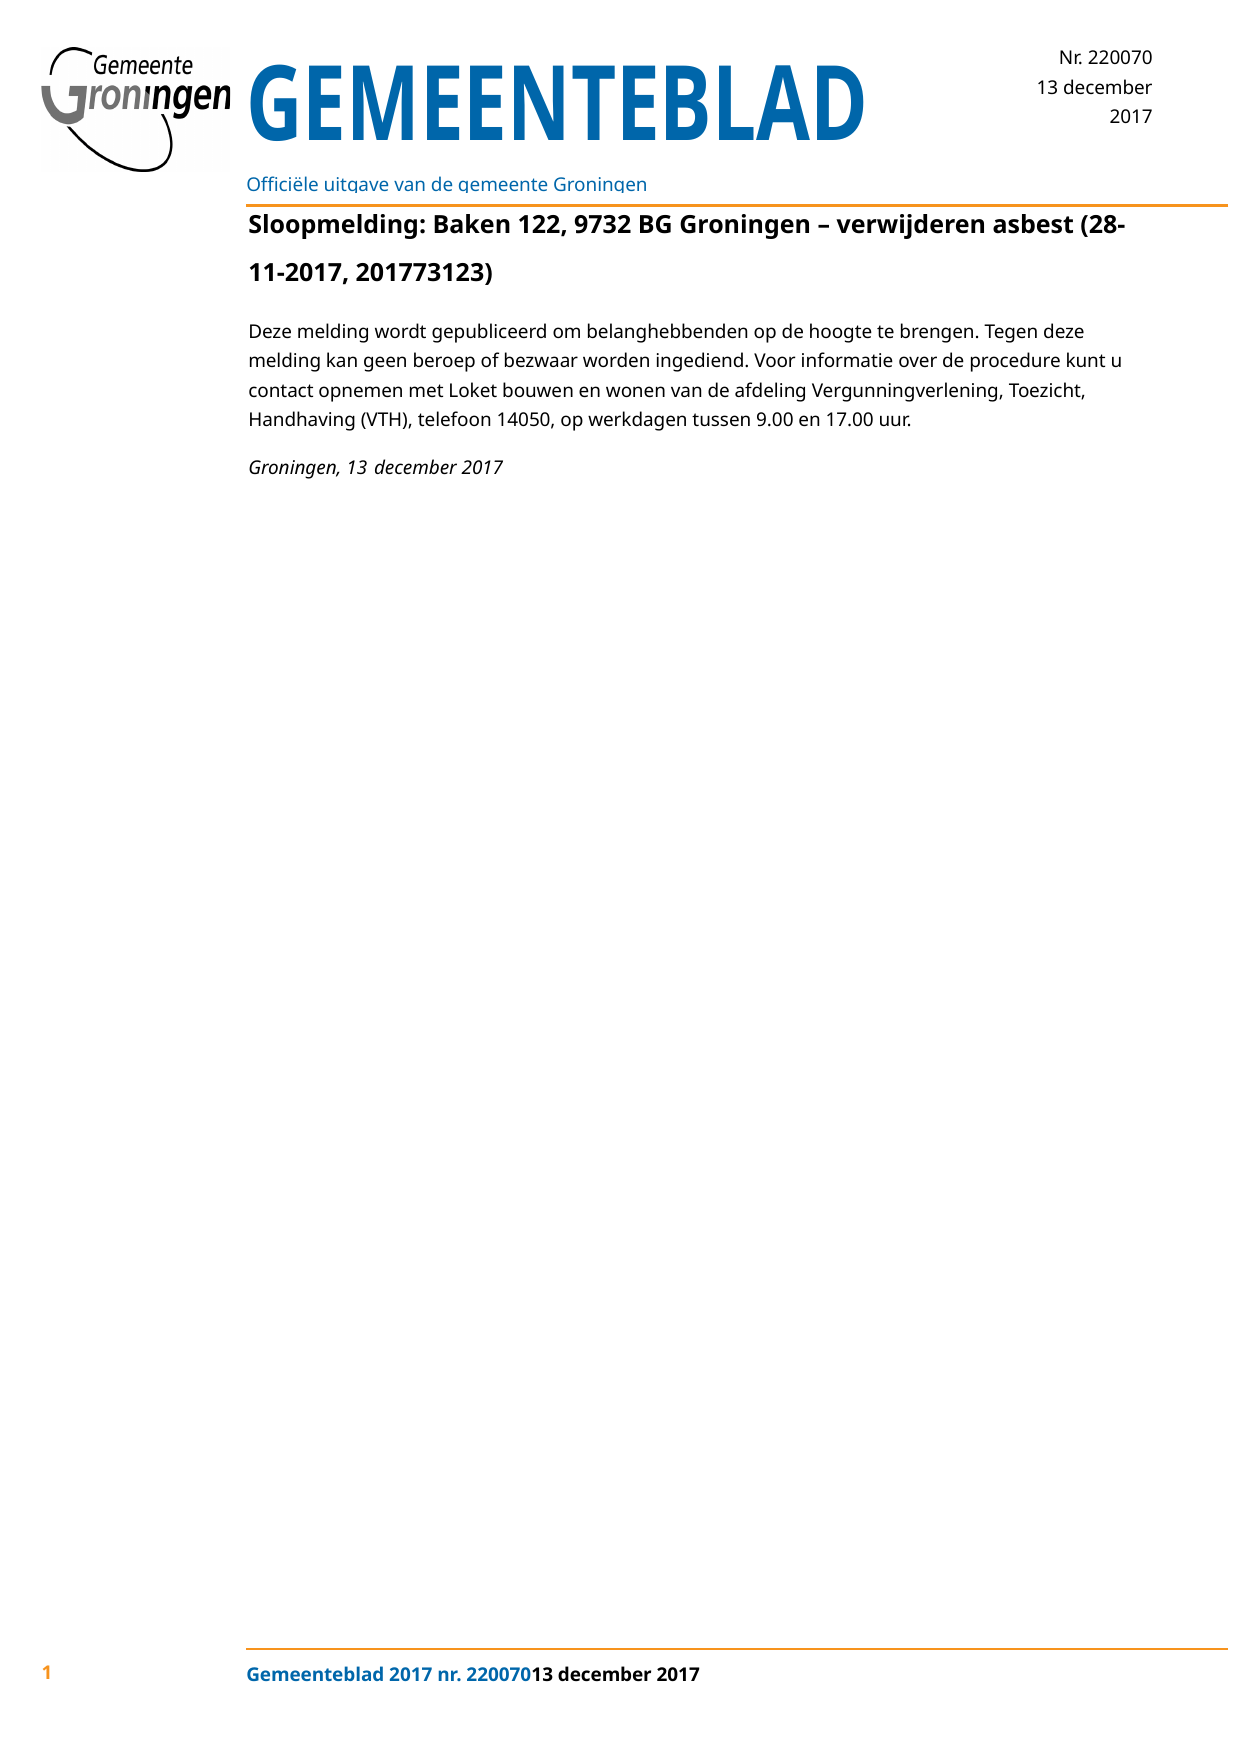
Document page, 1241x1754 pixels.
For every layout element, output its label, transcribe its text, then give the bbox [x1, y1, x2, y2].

text Sloopmelding: Baken 122, 9732 BG Groningen – verwijderen asbest (28-11-2017, 201773123) [248, 207, 1152, 288]
text Groningen, 13 december 2017 [248, 454, 1152, 480]
picture [41, 47, 231, 172]
text Deze melding wordt gepubliceerd om belanghebbenden op de hoogte te brengen. Tegen deze melding kan geen beroep of bezwaar worden ingediend. Voor informatie over de procedure kunt u contact opnemen met Loket bouwen en wonen van de afdeling Vergunningverlening, Toezicht, Handhaving (VTH), telefoon 14050, op werkdagen tussen 9.00 en 17.00 uur. [248, 318, 1152, 432]
